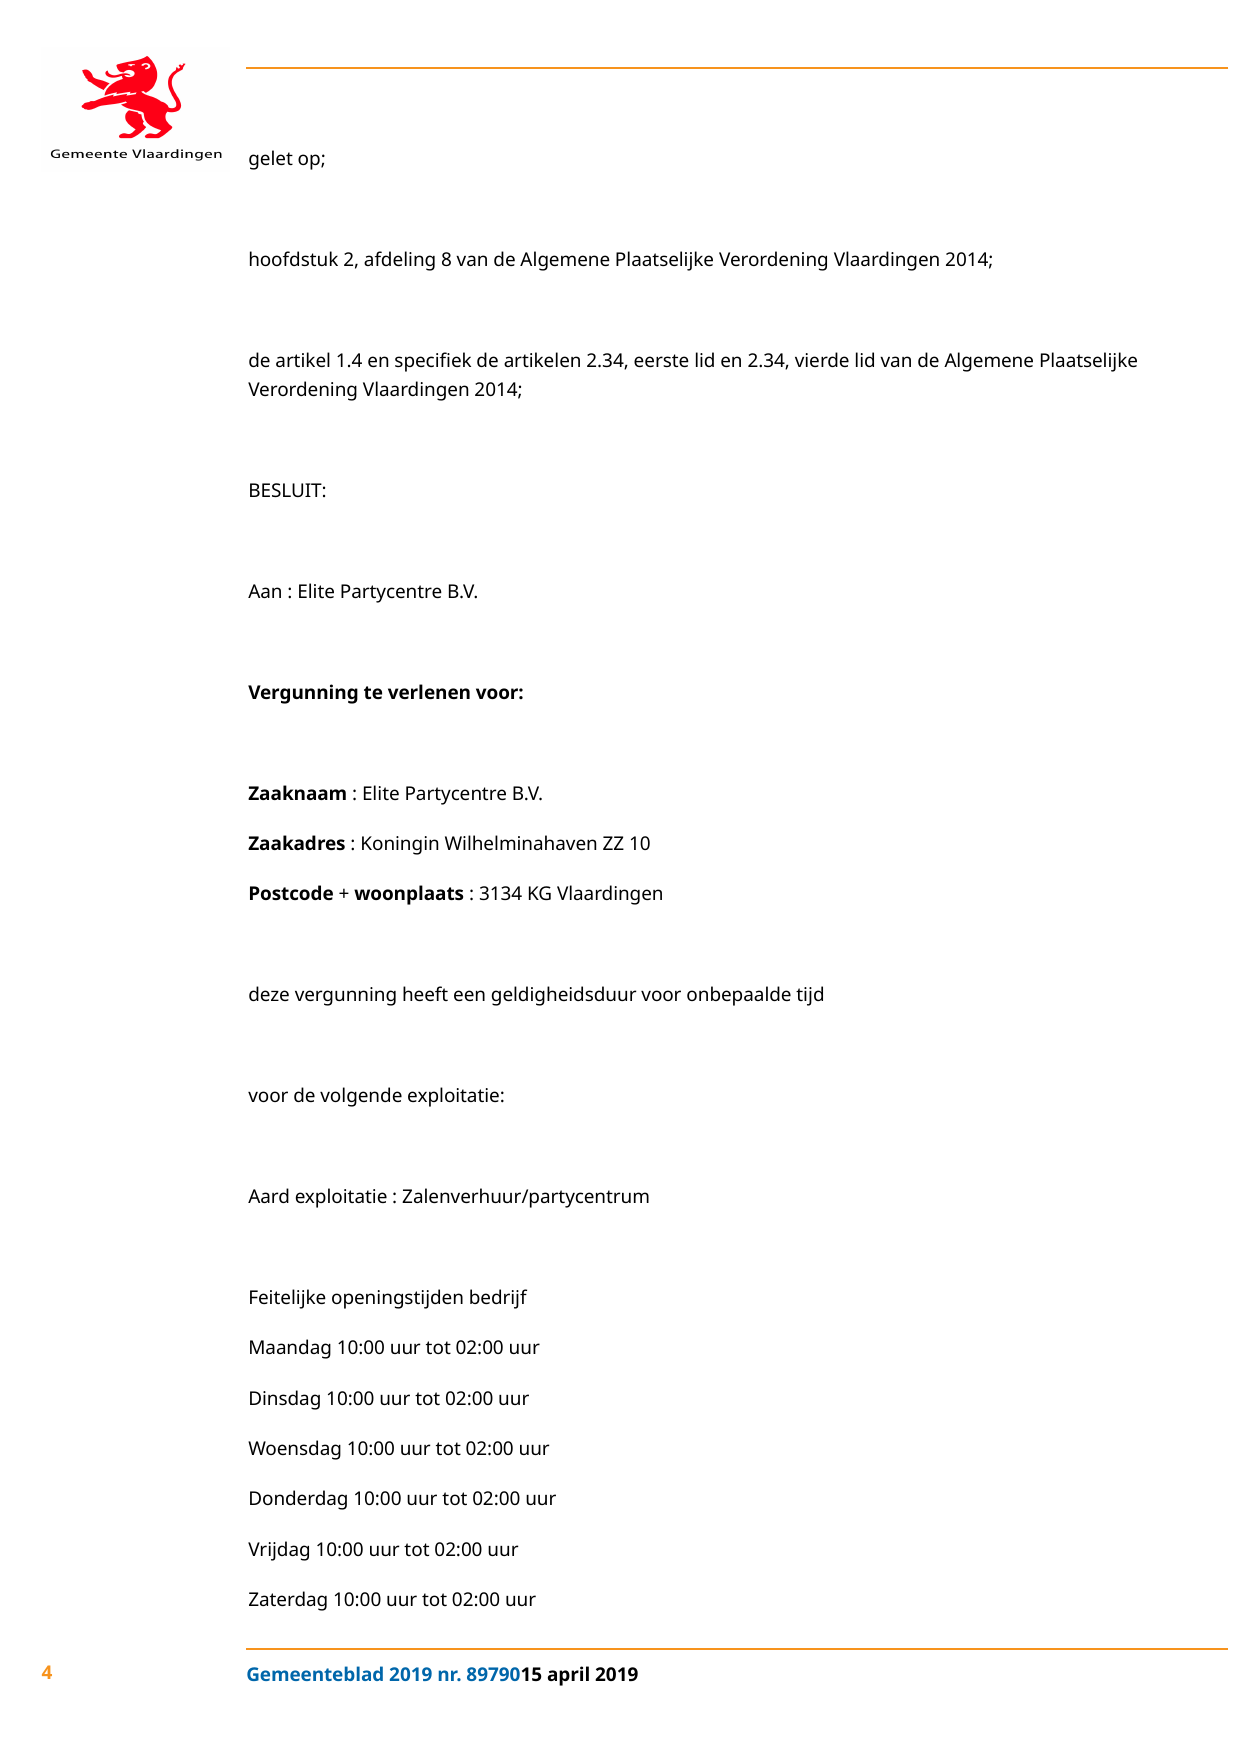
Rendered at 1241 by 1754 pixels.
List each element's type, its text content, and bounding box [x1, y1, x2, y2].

text voor de volgende exploitatie: [248, 1082, 1152, 1108]
text Zaterdag 10:00 uur tot 02:00 uur [248, 1586, 1152, 1612]
text Woensdag 10:00 uur tot 02:00 uur [248, 1435, 1152, 1461]
text Zaakadres : Koningin Wilhelminahaven ZZ 10 [248, 830, 1152, 856]
picture [41, 47, 231, 172]
text Aan : Elite Partycentre B.V. [248, 578, 1152, 604]
text Zaaknaam : Elite Partycentre B.V. [248, 780, 1152, 806]
text Feitelijke openingstijden bedrijf [248, 1284, 1152, 1310]
text hoofdstuk 2, afdeling 8 van de Algemene Plaatselijke Verordening Vlaardingen 2014; [248, 246, 1152, 272]
text Donderdag 10:00 uur tot 02:00 uur [248, 1486, 1152, 1511]
text gelet op; [248, 145, 1152, 171]
text Postcode + woonplaats : 3134 KG Vlaardingen [248, 881, 1152, 906]
text Aard exploitatie : Zalenverhuur/partycentrum [248, 1183, 1152, 1209]
text Vergunning te verlenen voor: [248, 679, 1152, 705]
text deze vergunning heeft een geldigheidsduur voor onbepaalde tijd [248, 981, 1152, 1007]
text BESLUIT: [248, 477, 1152, 503]
text de artikel 1.4 en specifiek de artikelen 2.34, eerste lid en 2.34, vierde lid van de Algemene Plaatselijke Verordening Vlaardingen 2014; [248, 347, 1152, 402]
text Dinsdag 10:00 uur tot 02:00 uur [248, 1385, 1152, 1411]
text Maandag 10:00 uur tot 02:00 uur [248, 1334, 1152, 1360]
text Vrijdag 10:00 uur tot 02:00 uur [248, 1536, 1152, 1562]
